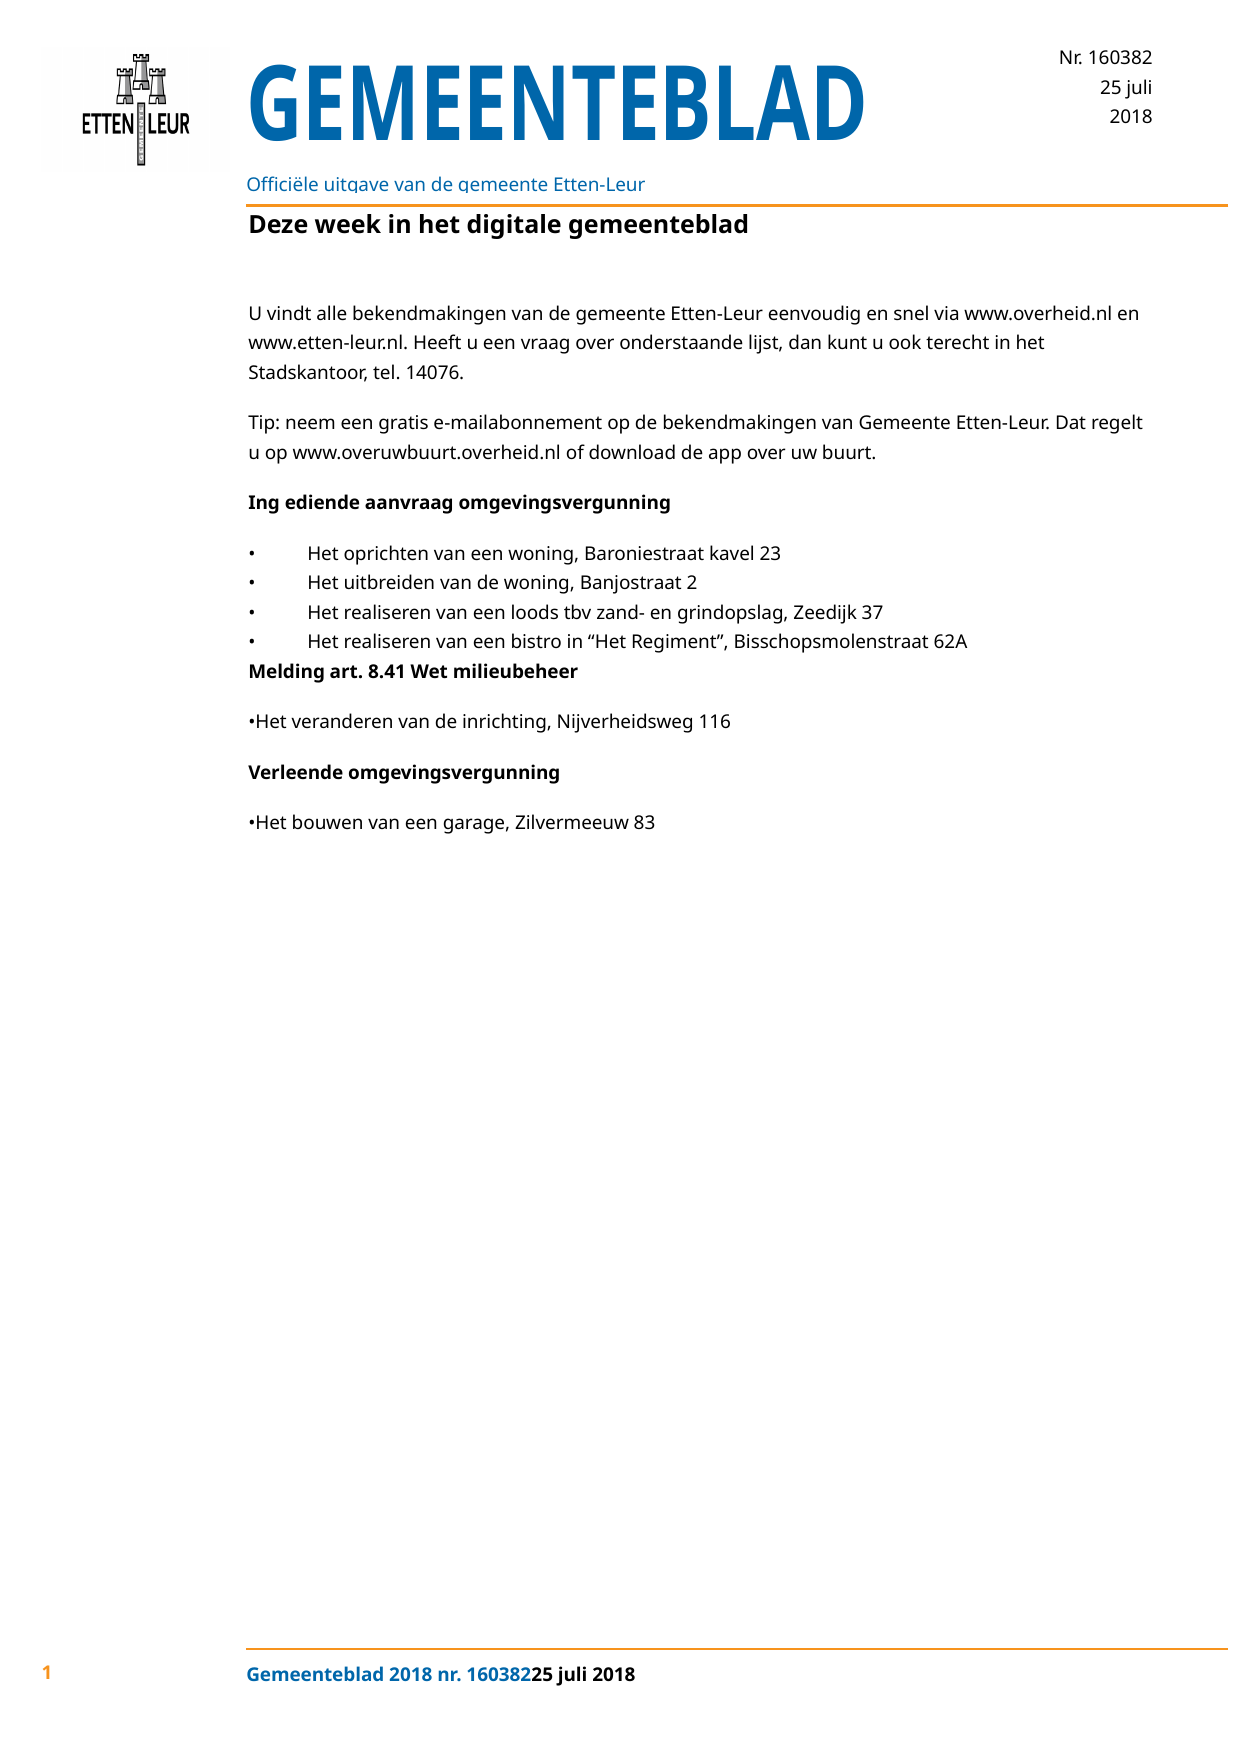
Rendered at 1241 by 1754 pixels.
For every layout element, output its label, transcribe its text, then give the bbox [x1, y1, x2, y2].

picture [41, 47, 231, 172]
list Het uitbreiden van de woning, Banjostraat 2 [248, 569, 1152, 595]
list Het realiseren van een loods tbv zand- en grindopslag, Zeedijk 37 [248, 599, 1152, 625]
text Deze week in het digitale gemeenteblad [248, 207, 1152, 241]
text •Het veranderen van de inrichting, Nijverheidsweg 116 [248, 709, 1152, 734]
text Melding art. 8.41 Wet milieubeheer [248, 658, 1152, 684]
text U vindt alle bekendmakingen van de gemeente Etten-Leur eenvoudig en snel via www.overheid.nl en www.etten-leur.nl. Heeft u een vraag over onderstaande lijst, dan kunt u ook terecht in het Stadskantoor, tel. 14076. [248, 300, 1152, 385]
text Tip: neem een gratis e-mailabonnement op de bekendmakingen van Gemeente Etten-Leur. Dat regelt u op www.overuwbuurt.overheid.nl of download de app over uw buurt. [248, 409, 1152, 465]
list Het oprichten van een woning, Baroniestraat kavel 23 [248, 540, 1152, 566]
text Ing ediende aanvraag omgevingsvergunning [248, 489, 1152, 515]
text •Het bouwen van een garage, Zilvermeeuw 83 [248, 809, 1152, 835]
text Verleende omgevingsvergunning [248, 759, 1152, 785]
list Het realiseren van een bistro in “Het Regiment”, Bisschopsmolenstraat 62A [248, 629, 1152, 654]
